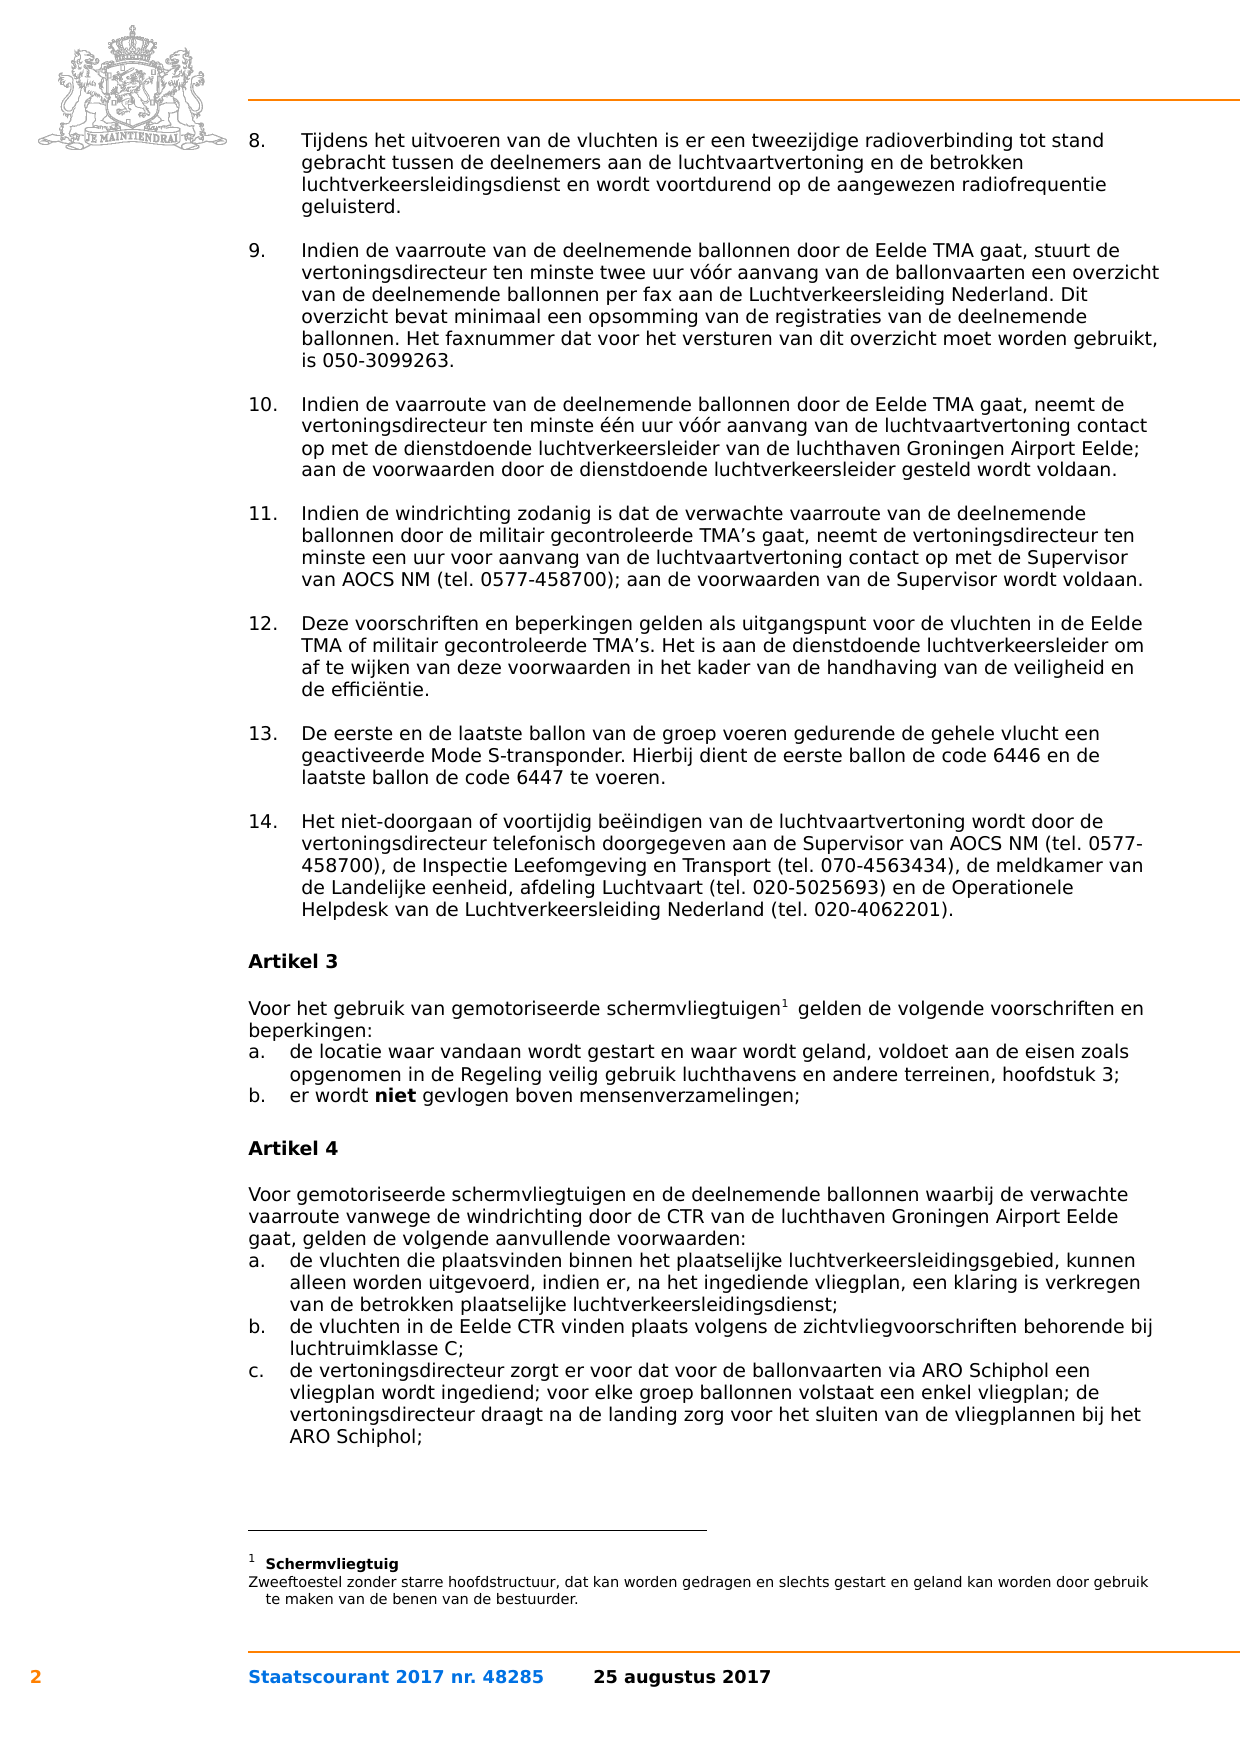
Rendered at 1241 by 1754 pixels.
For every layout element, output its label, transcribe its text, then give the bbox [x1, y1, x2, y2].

text 9. Indien de vaarroute van de deelnemende ballonnen door de Eelde TMA gaat, stuurt de vertoningsdirecteur ten minste twee uur vóór aanvang van de ballonvaarten een overzicht van de deelnemende ballonnen per fax aan de Luchtverkeersleiding Nederland. Dit overzicht bevat minimaal een opsomming van de registraties van de deelnemende ballonnen. Het faxnummer dat voor het versturen van dit overzicht moet worden gebruikt, is 050-3099263. [248, 240, 1163, 372]
text c. de vertoningsdirecteur zorgt er voor dat voor de ballonvaarten via ARO Schiphol een vliegplan wordt ingediend; voor elke groep ballonnen volstaat een enkel vliegplan; de vertoningsdirecteur draagt na de landing zorg voor het sluiten van de vliegplannen bij het ARO Schiphol; [248, 1360, 1163, 1448]
subtitle Artikel 3 [248, 951, 1163, 972]
text Voor het gebruik van gemotoriseerde schermvliegtuigen gelden de volgende voorschriften en beperkingen: [248, 997, 1163, 1041]
text 11. Indien de windrichting zodanig is dat de verwachte vaarroute van de deelnemende ballonnen door de militair gecontroleerde TMA’s gaat, neemt de vertoningsdirecteur ten minste een uur voor aanvang van de luchtvaartvertoning contact op met de Supervisor van AOCS NM (tel. 0577-458700); aan de voorwaarden van de Supervisor wordt voldaan. [248, 503, 1163, 591]
text 8. Tijdens het uitvoeren van de vluchten is er een tweezijdige radioverbinding tot stand gebracht tussen de deelnemers aan de luchtvaartvertoning en de betrokken luchtverkeersleidingsdienst en wordt voortdurend op de aangewezen radiofrequentie geluisterd. [248, 130, 1163, 218]
text 14. Het niet-doorgaan of voortijdig beëindigen van de luchtvaartvertoning wordt door de vertoningsdirecteur telefonisch doorgegeven aan de Supervisor van AOCS NM (tel. 0577-458700), de Inspectie Leefomgeving en Transport (tel. 070-4563434), de meldkamer van de Landelijke eenheid, afdeling Luchtvaart (tel. 020-5025693) en de Operationele Helpdesk van de Luchtverkeersleiding Nederland (tel. 020-4062201). [248, 811, 1163, 921]
text 12. Deze voorschriften en beperkingen gelden als uitgangspunt voor de vluchten in de Eelde TMA of militair gecontroleerde TMA’s. Het is aan de dienstdoende luchtverkeersleider om af te wijken van deze voorwaarden in het kader van de handhaving van de veiligheid en de efficiëntie. [248, 613, 1163, 701]
text b. er wordt niet gevlogen boven mensenverzamelingen; [248, 1085, 1163, 1107]
text Zweeftoestel zonder starre hoofdstructuur, dat kan worden gedragen en slechts gestart en geland kan worden door gebruik te maken van de benen van de bestuurder. [248, 1574, 1163, 1608]
subtitle Artikel 4 [248, 1137, 1163, 1159]
text a. de vluchten die plaatsvinden binnen het plaatselijke luchtverkeersleidingsgebied, kunnen alleen worden uitgevoerd, indien er, na het ingediende vliegplan, een klaring is verkregen van de betrokken plaatselijke luchtverkeersleidingsdienst; [248, 1250, 1163, 1316]
text a. de locatie waar vandaan wordt gestart en waar wordt geland, voldoet aan de eisen zoals opgenomen in de Regeling veilig gebruik luchthavens en andere terreinen, hoofdstuk 3; [248, 1041, 1163, 1085]
text Schermvliegtuig [248, 1552, 1163, 1574]
text 10. Indien de vaarroute van de deelnemende ballonnen door de Eelde TMA gaat, neemt de vertoningsdirecteur ten minste één uur vóór aanvang van de luchtvaartvertoning contact op met de dienstdoende luchtverkeersleider van de luchthaven Groningen Airport Eelde; aan de voorwaarden door de dienstdoende luchtverkeersleider gesteld wordt voldaan. [248, 393, 1163, 481]
text Voor gemotoriseerde schermvliegtuigen en de deelnemende ballonnen waarbij de verwachte vaarroute vanwege de windrichting door de CTR van de luchthaven Groningen Airport Eelde gaat, gelden de volgende aanvullende voorwaarden: [248, 1184, 1163, 1250]
text b. de vluchten in de Eelde CTR vinden plaats volgens de zichtvliegvoorschriften behorende bij luchtruimklasse C; [248, 1316, 1163, 1360]
picture [38, 25, 227, 150]
text 13. De eerste en de laatste ballon van de groep voeren gedurende de gehele vlucht een geactiveerde Mode S-transponder. Hierbij dient de eerste ballon de code 6446 en de laatste ballon de code 6447 te voeren. [248, 723, 1163, 789]
